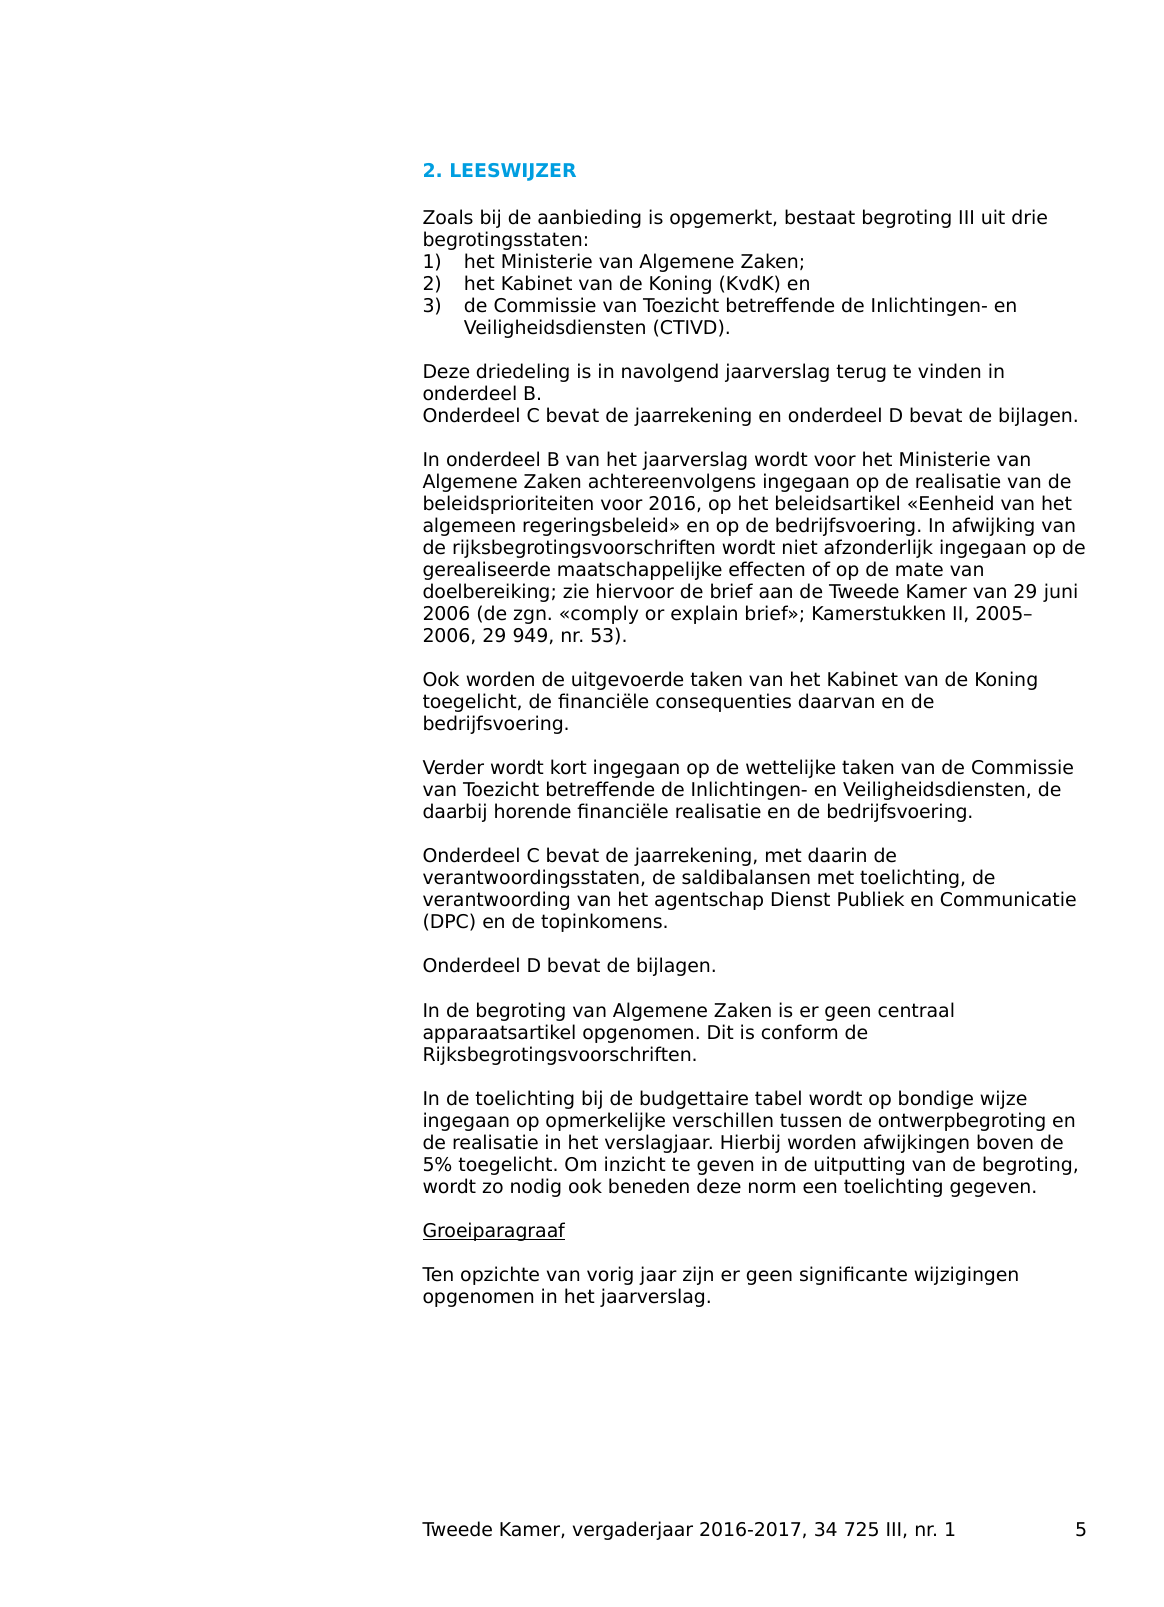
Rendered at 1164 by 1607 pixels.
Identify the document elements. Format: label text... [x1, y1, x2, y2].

text 1) het Ministerie van Algemene Zaken; [422, 251, 1087, 273]
text In de begroting van Algemene Zaken is er geen centraal apparaatsartikel opgenomen. Dit is conform de Rijksbegrotingsvoorschriften. [422, 999, 1087, 1066]
text Onderdeel C bevat de jaarrekening en onderdeel D bevat de bijlagen. [422, 405, 1087, 427]
text 2) het Kabinet van de Koning (KvdK) en [422, 273, 1087, 295]
text Onderdeel D bevat de bijlagen. [422, 955, 1087, 977]
text Ook worden de uitgevoerde taken van het Kabinet van de Koning toegelicht, de financiële consequenties daarvan en de bedrijfsvoering. [422, 669, 1087, 735]
text 3) de Commissie van Toezicht betreffende de Inlichtingen- en Veiligheidsdiensten (CTIVD). [422, 295, 1087, 339]
text Verder wordt kort ingegaan op de wettelijke taken van de Commissie van Toezicht betreffende de Inlichtingen- en Veiligheidsdiensten, de daarbij horende financiële realisatie en de bedrijfsvoering. [422, 757, 1087, 823]
subtitle 2. LEESWIJZER [422, 160, 1087, 182]
text Onderdeel C bevat de jaarrekening, met daarin de verantwoordingsstaten, de saldibalansen met toelichting, de verantwoording van het agentschap Dienst Publiek en Communicatie (DPC) en de topinkomens. [422, 845, 1087, 933]
text Deze driedeling is in navolgend jaarverslag terug te vinden in onderdeel B. [422, 361, 1087, 405]
text Ten opzichte van vorig jaar zijn er geen significante wijzigingen opgenomen in het jaarverslag. [422, 1264, 1087, 1308]
text In de toelichting bij de budgettaire tabel wordt op bondige wijze ingegaan op opmerkelijke verschillen tussen de ontwerpbegroting en de realisatie in het verslagjaar. Hierbij worden afwijkingen boven de 5% toegelicht. Om inzicht te geven in de uitputting van de begroting, wordt zo nodig ook beneden deze norm een toelichting gegeven. [422, 1088, 1087, 1198]
subtitle Groeiparagraaf [422, 1220, 1087, 1242]
text Zoals bij de aanbieding is opgemerkt, bestaat begroting III uit drie begrotingsstaten: [422, 207, 1087, 251]
text In onderdeel B van het jaarverslag wordt voor het Ministerie van Algemene Zaken achtereenvolgens ingegaan op de realisatie van de beleidsprioriteiten voor 2016, op het beleidsartikel «Eenheid van het algemeen regeringsbeleid» en op de bedrijfsvoering. In afwijking van de rijksbegrotingsvoorschriften wordt niet afzonderlijk ingegaan op de gerealiseerde maatschappelijke effecten of op de mate van doelbereiking; zie hiervoor de brief aan de Tweede Kamer van 29 juni 2006 (de zgn. «comply or explain brief»; Kamerstukken II, 2005–2006, 29 949, nr. 53). [422, 449, 1087, 647]
